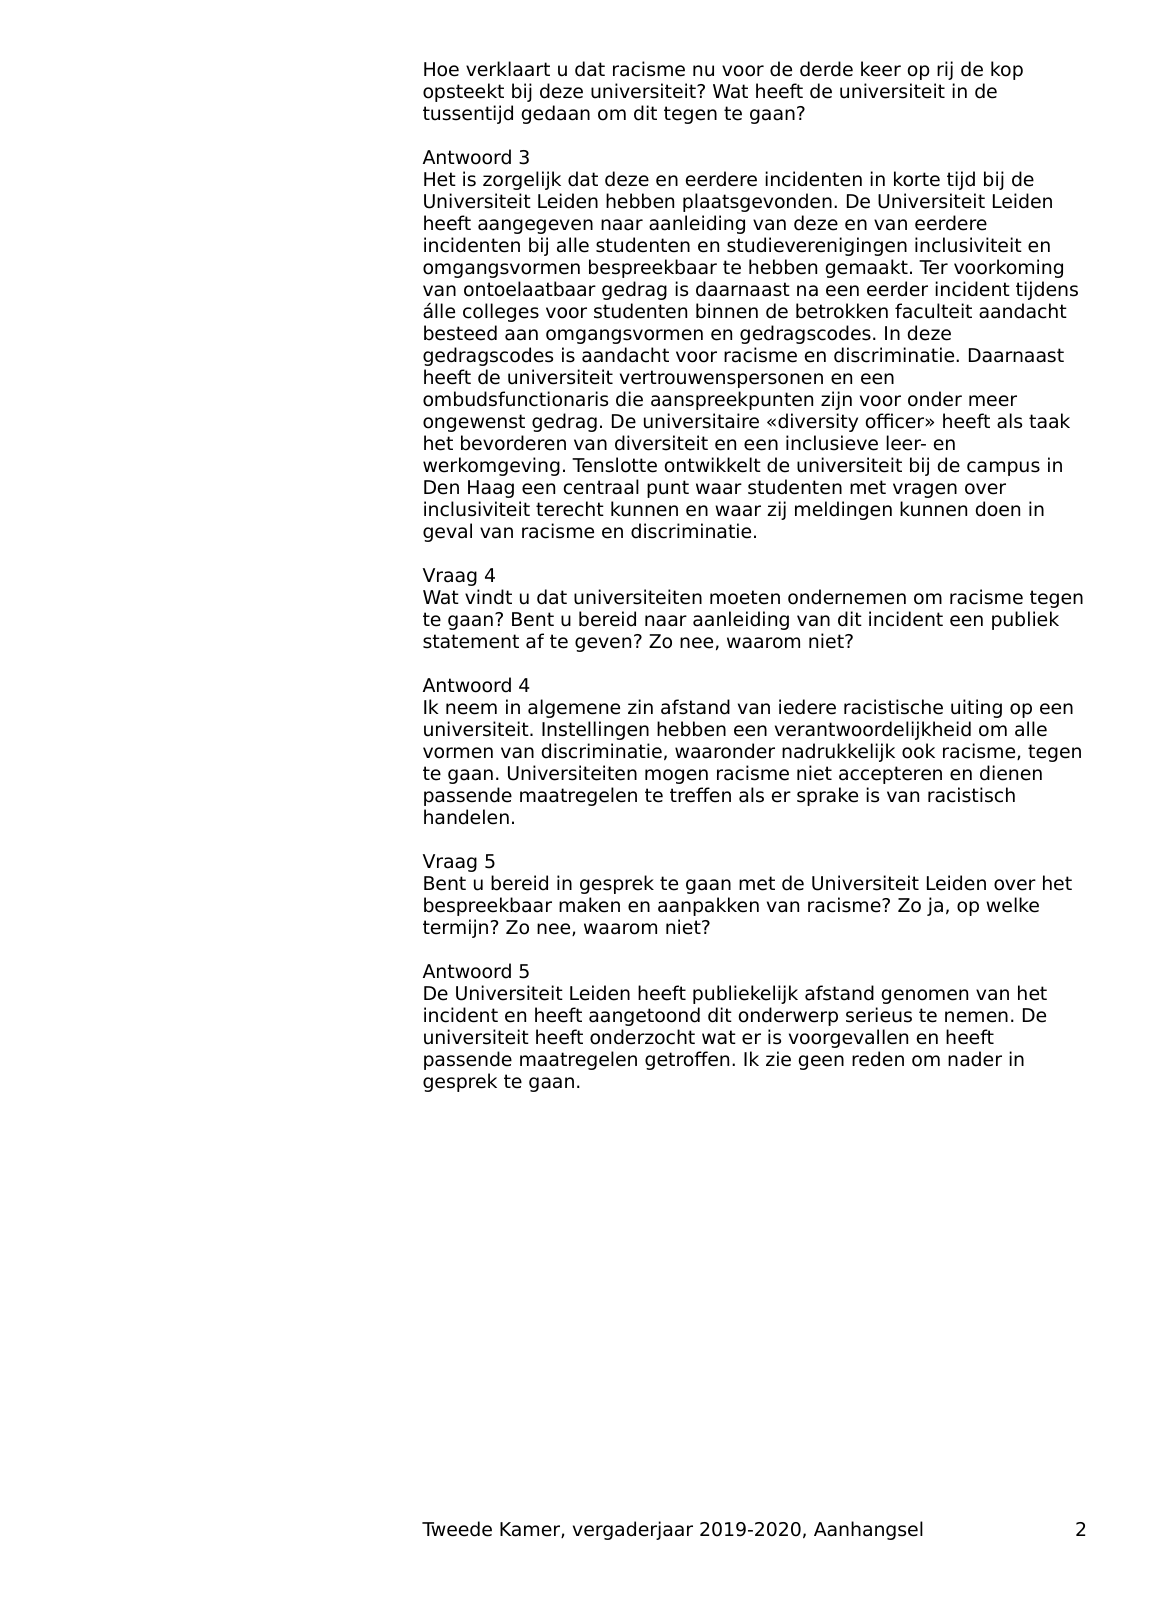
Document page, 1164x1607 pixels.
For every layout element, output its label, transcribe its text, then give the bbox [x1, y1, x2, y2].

text Antwoord 5 [422, 961, 1087, 983]
text Ik neem in algemene zin afstand van iedere racistische uiting op een universiteit. Instellingen hebben een verantwoordelijkheid om alle vormen van discriminatie, waaronder nadrukkelijk ook racisme, tegen te gaan. Universiteiten mogen racisme niet accepteren en dienen passende maatregelen te treffen als er sprake is van racistisch handelen. [422, 697, 1087, 829]
text Vraag 4 [422, 565, 1087, 587]
text Bent u bereid in gesprek te gaan met de Universiteit Leiden over het bespreekbaar maken en aanpakken van racisme? Zo ja, op welke termijn? Zo nee, waarom niet? [422, 873, 1087, 939]
text Hoe verklaart u dat racisme nu voor de derde keer op rij de kop opsteekt bij deze universiteit? Wat heeft de universiteit in de tussentijd gedaan om dit tegen te gaan? [422, 59, 1087, 125]
text Antwoord 3 [422, 147, 1087, 169]
text Wat vindt u dat universiteiten moeten ondernemen om racisme tegen te gaan? Bent u bereid naar aanleiding van dit incident een publiek statement af te geven? Zo nee, waarom niet? [422, 587, 1087, 653]
text Het is zorgelijk dat deze en eerdere incidenten in korte tijd bij de Universiteit Leiden hebben plaatsgevonden. De Universiteit Leiden heeft aangegeven naar aanleiding van deze en van eerdere incidenten bij alle studenten en studieverenigingen inclusiviteit en omgangsvormen bespreekbaar te hebben gemaakt. Ter voorkoming van ontoelaatbaar gedrag is daarnaast na een eerder incident tijdens álle colleges voor studenten binnen de betrokken faculteit aandacht besteed aan omgangsvormen en gedragscodes. In deze gedragscodes is aandacht voor racisme en discriminatie. Daarnaast heeft de universiteit vertrouwenspersonen en een ombudsfunctionaris die aanspreekpunten zijn voor onder meer ongewenst gedrag. De universitaire «diversity officer» heeft als taak het bevorderen van diversiteit en een inclusieve leer- en werkomgeving. Tenslotte ontwikkelt de universiteit bij de campus in Den Haag een centraal punt waar studenten met vragen over inclusiviteit terecht kunnen en waar zij meldingen kunnen doen in geval van racisme en discriminatie. [422, 169, 1087, 543]
text Vraag 5 [422, 851, 1087, 873]
text Antwoord 4 [422, 675, 1087, 697]
text De Universiteit Leiden heeft publiekelijk afstand genomen van het incident en heeft aangetoond dit onderwerp serieus te nemen. De universiteit heeft onderzocht wat er is voorgevallen en heeft passende maatregelen getroffen. Ik zie geen reden om nader in gesprek te gaan. [422, 983, 1087, 1093]
